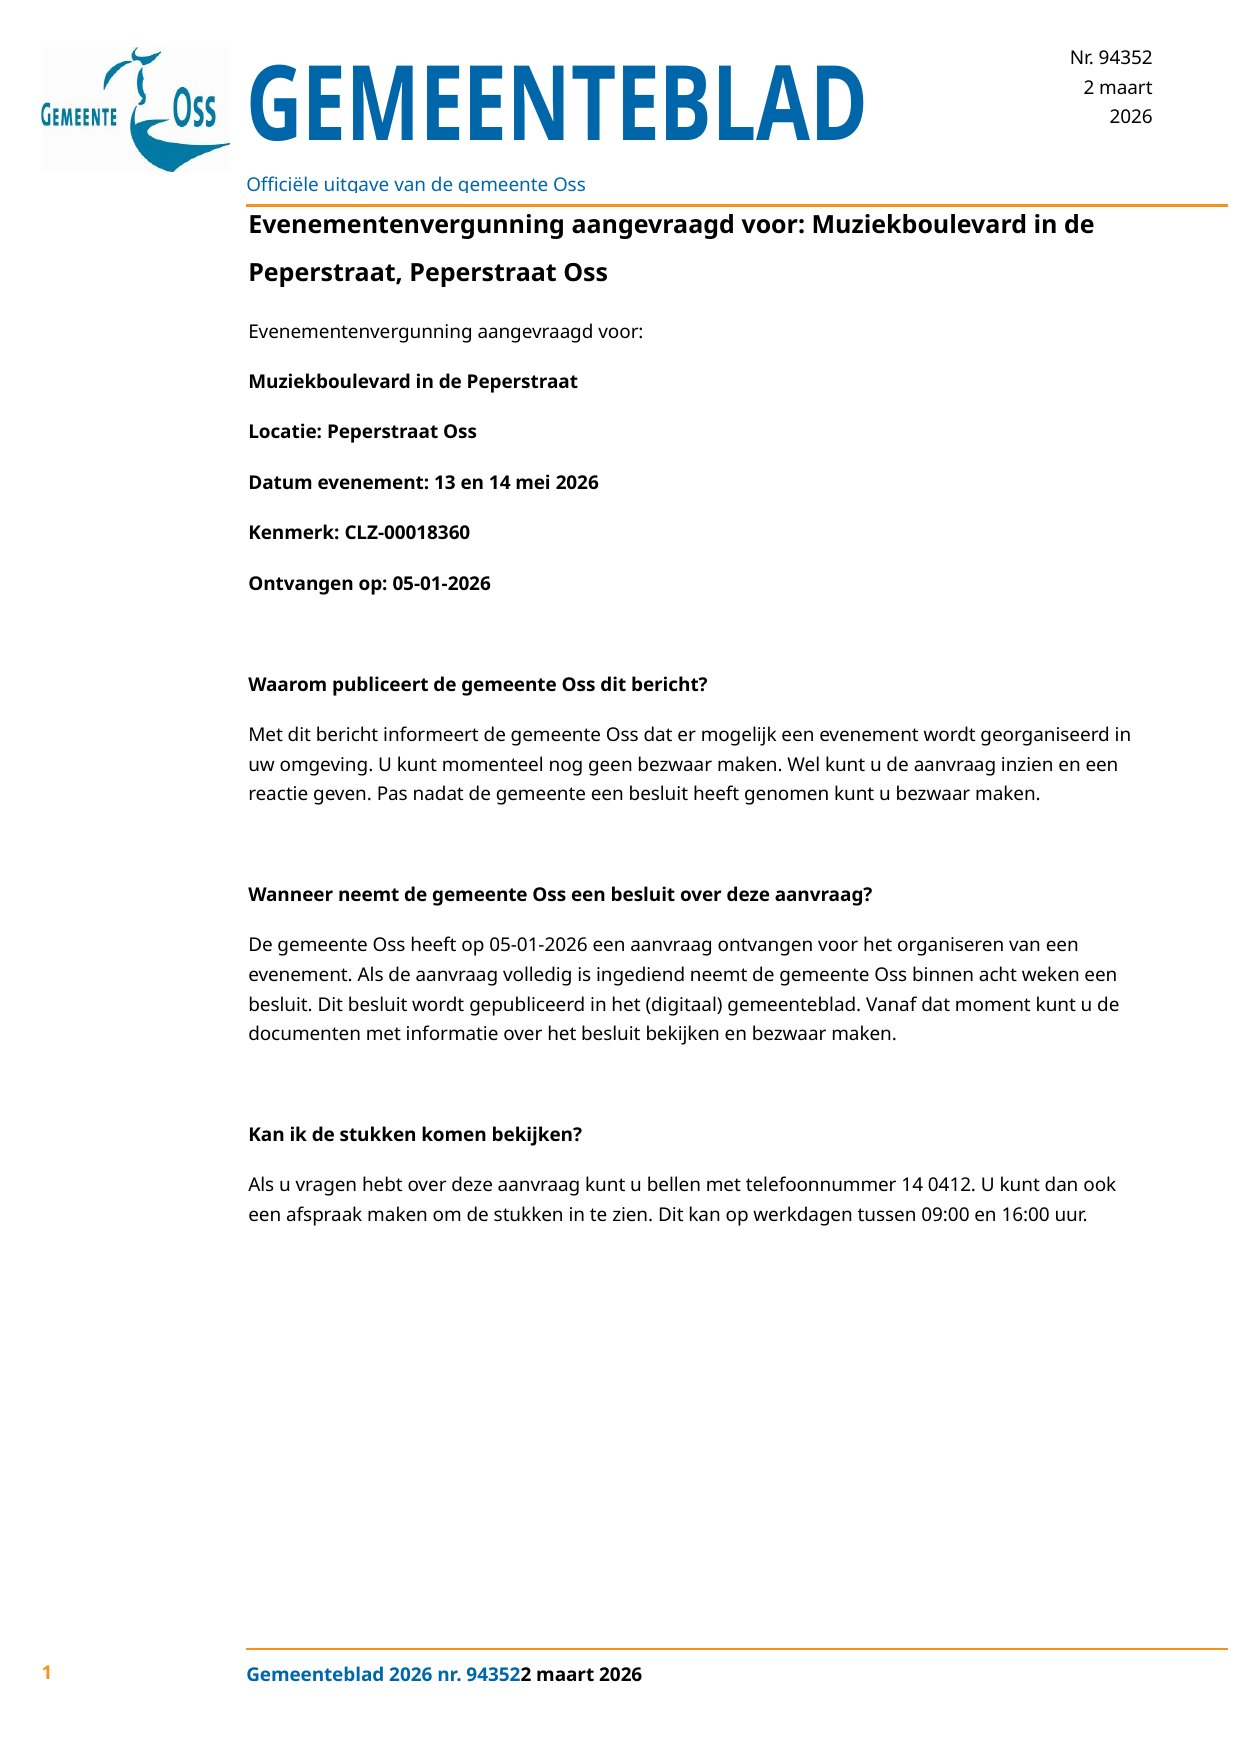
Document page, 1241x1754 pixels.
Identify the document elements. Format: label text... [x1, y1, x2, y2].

text Kenmerk: CLZ-00018360 [248, 519, 1152, 545]
picture [41, 47, 231, 172]
text Met dit bericht informeert de gemeente Oss dat er mogelijk een evenement wordt georganiseerd in uw omgeving. U kunt momenteel nog geen bezwaar maken. Wel kunt u de aanvraag inzien en een reactie geven. Pas nadat de gemeente een besluit heeft genomen kunt u bezwaar maken. [248, 721, 1152, 806]
text Evenementenvergunning aangevraagd voor: [248, 318, 1152, 344]
text Muziekboulevard in de Peperstraat [248, 368, 1152, 394]
text Waarom publiceert de gemeente Oss dit bericht? [248, 671, 1152, 697]
text Als u vragen hebt over deze aanvraag kunt u bellen met telefoonnummer 14 0412. U kunt dan ook een afspraak maken om de stukken in te zien. Dit kan op werkdagen tussen 09:00 en 16:00 uur. [248, 1172, 1152, 1227]
text Locatie: Peperstraat Oss [248, 419, 1152, 444]
text Ontvangen op: 05-01-2026 [248, 570, 1152, 596]
text Evenementenvergunning aangevraagd voor: Muziekboulevard in de Peperstraat, Peperstraat Oss [248, 207, 1152, 288]
text Kan ik de stukken komen bekijken? [248, 1121, 1152, 1147]
text De gemeente Oss heeft op 05-01-2026 een aanvraag ontvangen voor het organiseren van een evenement. Als de aanvraag volledig is ingediend neemt de gemeente Oss binnen acht weken een besluit. Dit besluit wordt gepubliceerd in het (digitaal) gemeenteblad. Vanaf dat moment kunt u de documenten met informatie over het besluit bekijken en bezwaar maken. [248, 932, 1152, 1046]
text Datum evenement: 13 en 14 mei 2026 [248, 469, 1152, 495]
text Wanneer neemt de gemeente Oss een besluit over deze aanvraag? [248, 881, 1152, 907]
